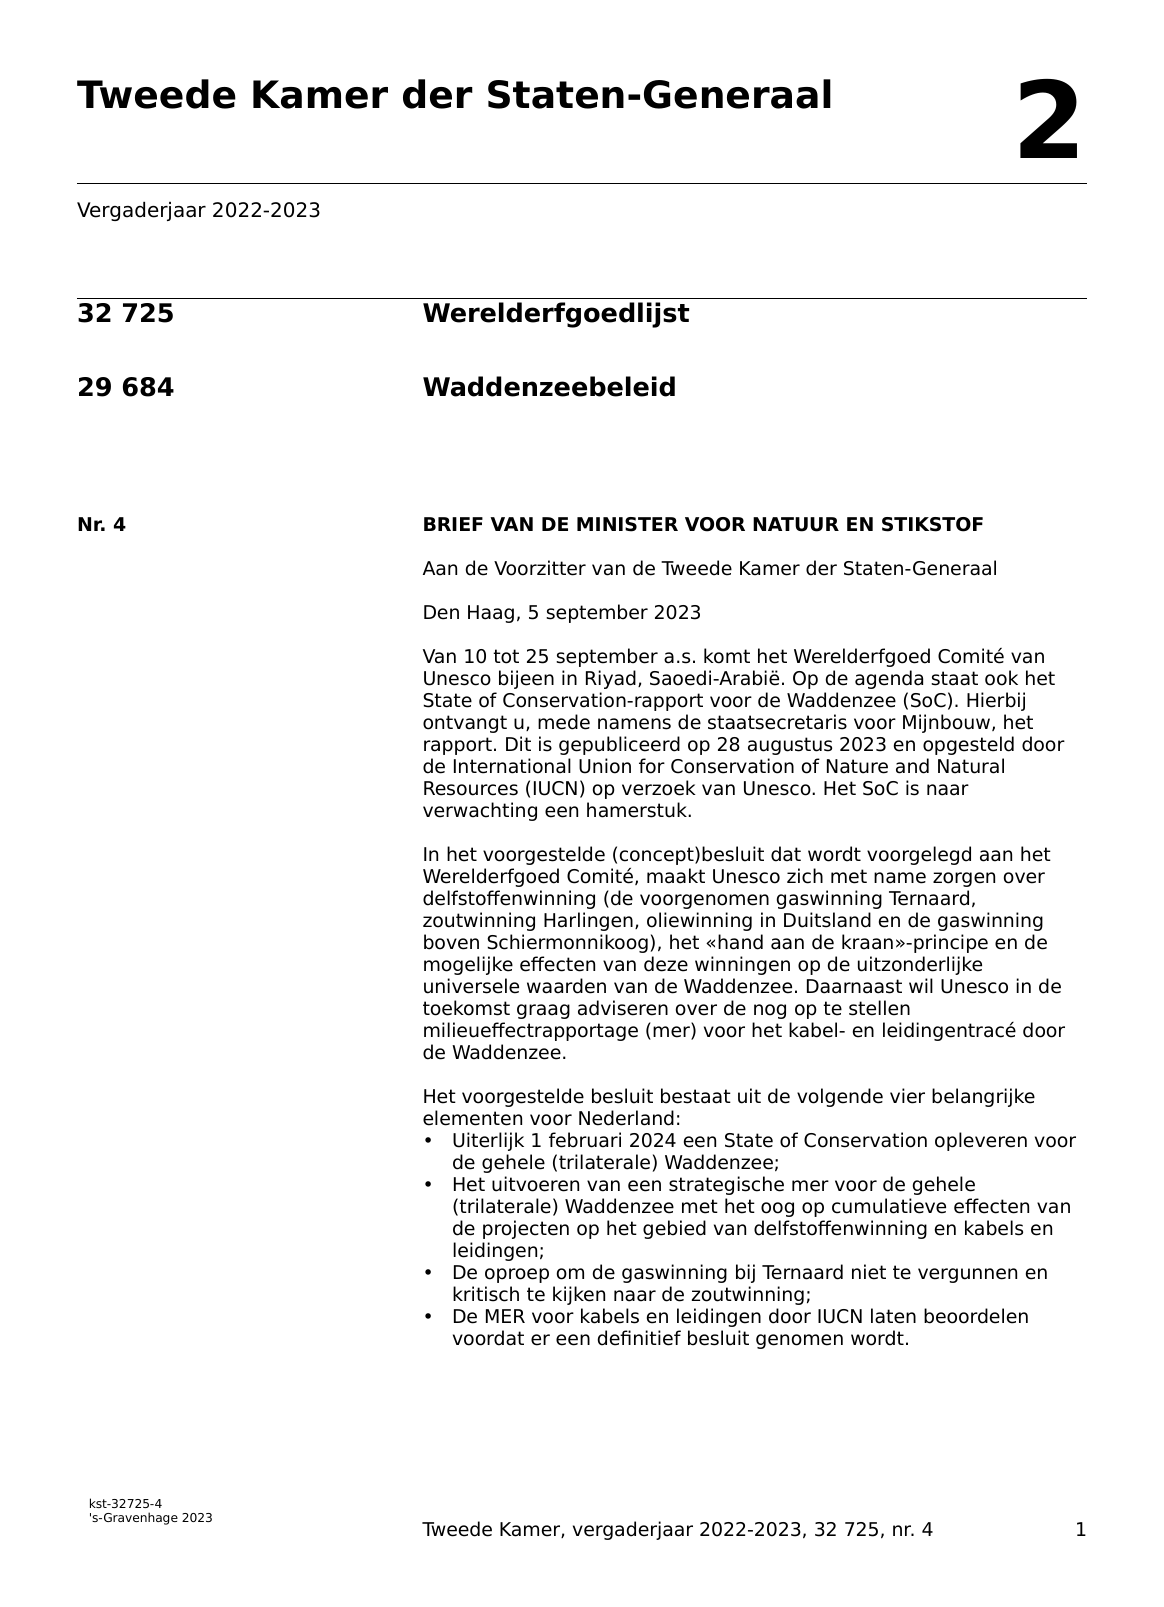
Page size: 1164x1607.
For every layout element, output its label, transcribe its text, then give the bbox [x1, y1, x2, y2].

text • Het uitvoeren van een strategische mer voor de gehele (trilaterale) Waddenzee met het oog op cumulatieve effecten van de projecten op het gebied van delfstoffenwinning en kabels en leidingen; [422, 1174, 1087, 1262]
subtitle 32 725 Werelderfgoedlijst [77, 299, 1087, 329]
text • De MER voor kabels en leidingen door IUCN laten beoordelen voordat er een definitief besluit genomen wordt. [422, 1306, 1087, 1350]
table_header Tweede Kamer der Staten-Generaal [77, 59, 886, 183]
subtitle Nr. 4 BRIEF VAN DE MINISTER VOOR NATUUR EN STIKSTOF [77, 514, 1087, 536]
text Het voorgestelde besluit bestaat uit de volgende vier belangrijke elementen voor Nederland: [422, 1086, 1087, 1130]
text • De oproep om de gaswinning bij Ternaard niet te vergunnen en kritisch te kijken naar de zoutwinning; [422, 1262, 1087, 1306]
text Van 10 tot 25 september a.s. komt het Werelderfgoed Comité van Unesco bijeen in Riyad, Saoedi-Arabië. Op de agenda staat ook het State of Conservation-rapport voor de Waddenzee (SoC). Hierbij ontvangt u, mede namens de staatsecretaris voor Mijnbouw, het rapport. Dit is gepubliceerd op 28 augustus 2023 en opgesteld door de International Union for Conservation of Nature and Natural Resources (IUCN) op verzoek van Unesco. Het SoC is naar verwachting een hamerstuk. [422, 646, 1087, 822]
text 's-Gravenhage 2023 [88, 1511, 323, 1525]
text Aan de Voorzitter van de Tweede Kamer der Staten-Generaal [422, 558, 1087, 580]
text • Uiterlijk 1 februari 2024 een State of Conservation opleveren voor de gehele (trilaterale) Waddenzee; [422, 1130, 1087, 1174]
table_cell Vergaderjaar 2022-2023 [77, 184, 1087, 298]
text kst-32725-4 [88, 1497, 323, 1511]
text In het voorgestelde (concept)besluit dat wordt voorgelegd aan het Werelderfgoed Comité, maakt Unesco zich met name zorgen over delfstoffenwinning (de voorgenomen gaswinning Ternaard, zoutwinning Harlingen, oliewinning in Duitsland en de gaswinning boven Schiermonnikoog), het «hand aan de kraan»-principe en de mogelijke effecten van deze winningen op de uitzonderlijke universele waarden van de Waddenzee. Daarnaast wil Unesco in de toekomst graag adviseren over de nog op te stellen milieueffectrapportage (mer) voor het kabel- en leidingentracé door de Waddenzee. [422, 844, 1087, 1064]
subtitle 29 684 Waddenzeebeleid [77, 373, 1087, 403]
table_header 2 [886, 59, 1087, 183]
text Den Haag, 5 september 2023 [422, 602, 1087, 624]
